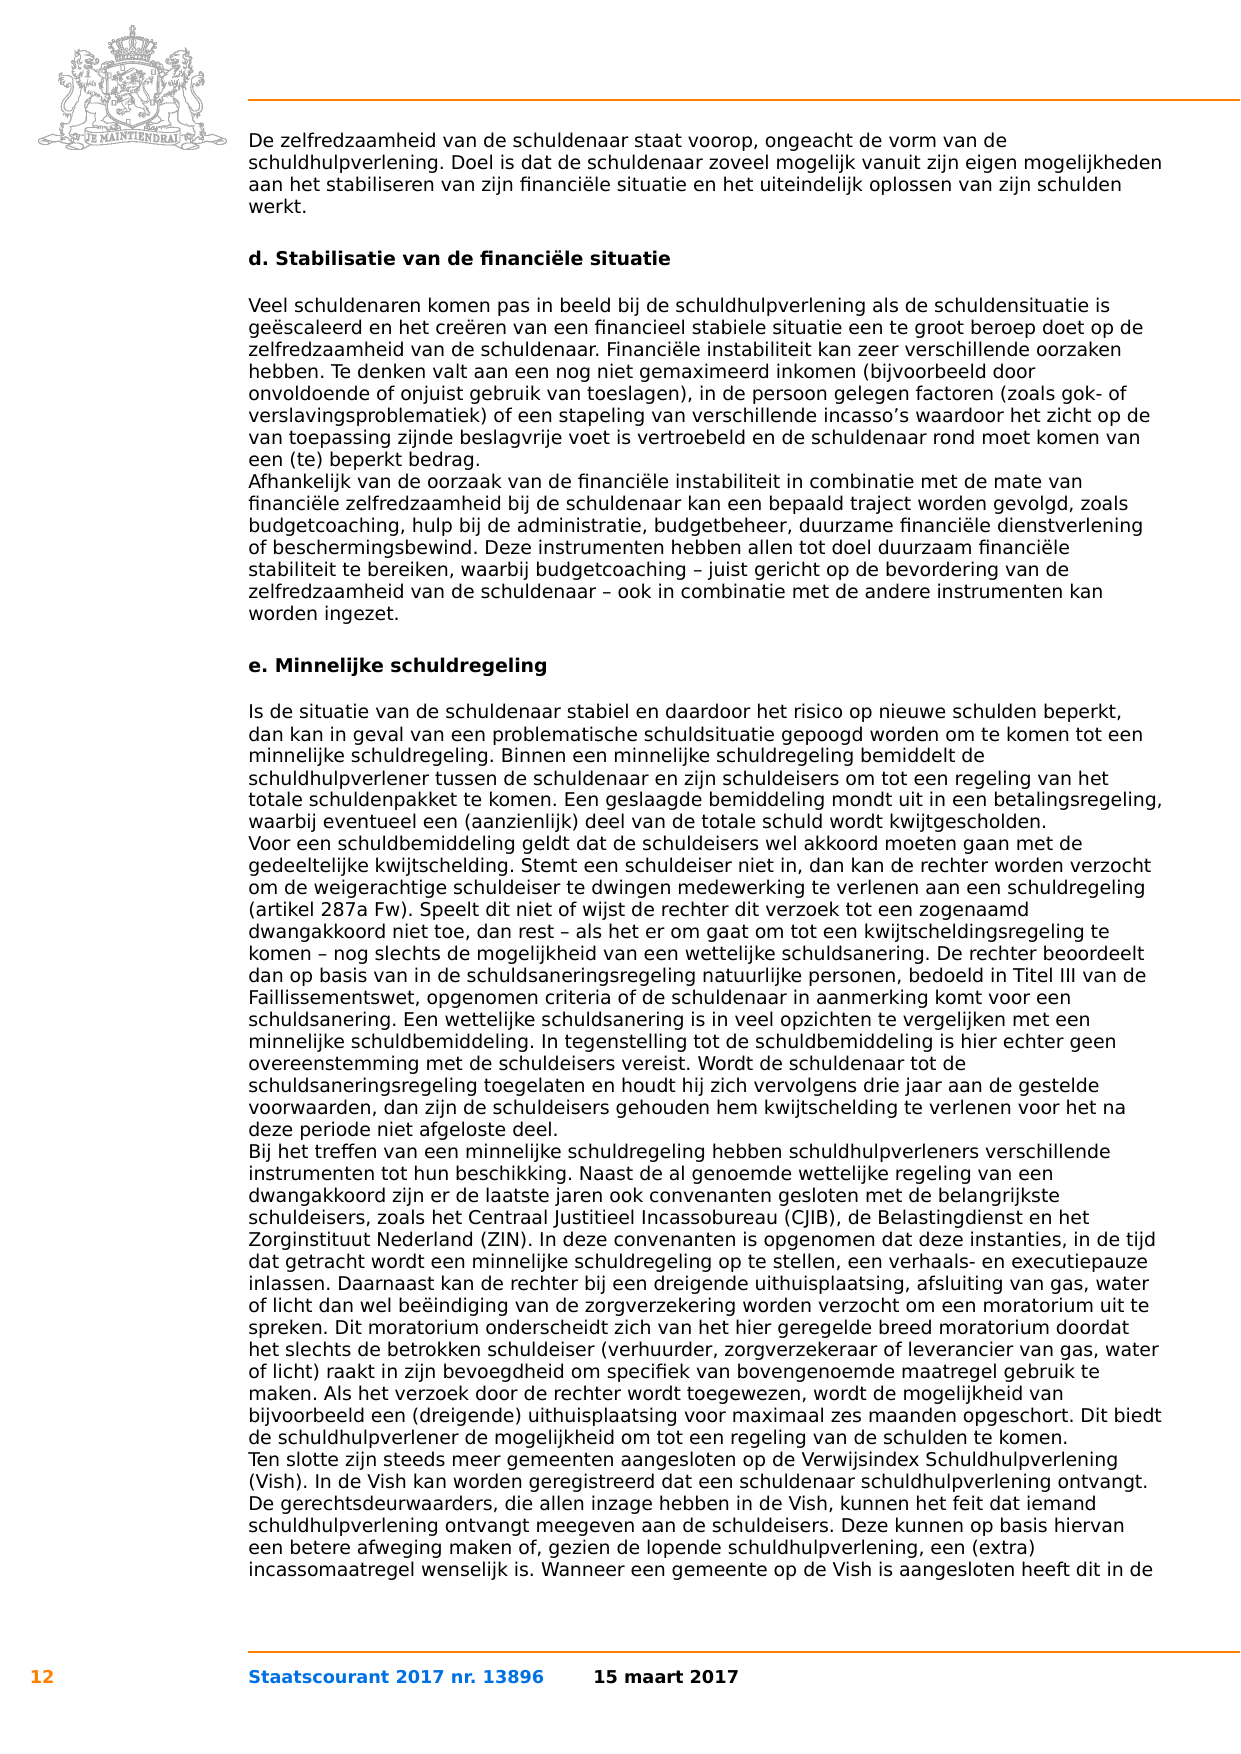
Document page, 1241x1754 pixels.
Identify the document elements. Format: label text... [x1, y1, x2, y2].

picture [38, 25, 227, 150]
subtitle e. Minnelijke schuldregeling [248, 654, 1163, 676]
text Afhankelijk van de oorzaak van de financiële instabiliteit in combinatie met de mate van financiële zelfredzaamheid bij de schuldenaar kan een bepaald traject worden gevolgd, zoals budgetcoaching, hulp bij de administratie, budgetbeheer, duurzame financiële dienstverlening of beschermingsbewind. Deze instrumenten hebben allen tot doel duurzaam financiële stabiliteit te bereiken, waarbij budgetcoaching – juist gericht op de bevordering van de zelfredzaamheid van de schuldenaar – ook in combinatie met de andere instrumenten kan worden ingezet. [248, 471, 1163, 624]
subtitle d. Stabilisatie van de financiële situatie [248, 248, 1163, 270]
text Ten slotte zijn steeds meer gemeenten aangesloten op de Verwijsindex Schuldhulpverlening (Vish). In de Vish kan worden geregistreerd dat een schuldenaar schuldhulpverlening ontvangt. De gerechtsdeurwaarders, die allen inzage hebben in de Vish, kunnen het feit dat iemand schuldhulpverlening ontvangt meegeven aan de schuldeisers. Deze kunnen op basis hiervan een betere afweging maken of, gezien de lopende schuldhulpverlening, een (extra) incassomaatregel wenselijk is. Wanneer een gemeente op de Vish is aangesloten heeft dit in de [248, 1449, 1163, 1581]
text Veel schuldenaren komen pas in beeld bij de schuldhulpverlening als de schuldensituatie is geëscaleerd en het creëren van een financieel stabiele situatie een te groot beroep doet op de zelfredzaamheid van de schuldenaar. Financiële instabiliteit kan zeer verschillende oorzaken hebben. Te denken valt aan een nog niet gemaximeerd inkomen (bijvoorbeeld door onvoldoende of onjuist gebruik van toeslagen), in de persoon gelegen factoren (zoals gok- of verslavingsproblematiek) of een stapeling van verschillende incasso’s waardoor het zicht op de van toepassing zijnde beslagvrije voet is vertroebeld en de schuldenaar rond moet komen van een (te) beperkt bedrag. [248, 295, 1163, 471]
text Bij het treffen van een minnelijke schuldregeling hebben schuldhulpverleners verschillende instrumenten tot hun beschikking. Naast de al genoemde wettelijke regeling van een dwangakkoord zijn er de laatste jaren ook convenanten gesloten met de belangrijkste schuldeisers, zoals het Centraal Justitieel Incassobureau (CJIB), de Belastingdienst en het Zorginstituut Nederland (ZIN). In deze convenanten is opgenomen dat deze instanties, in de tijd dat getracht wordt een minnelijke schuldregeling op te stellen, een verhaals- en executiepauze inlassen. Daarnaast kan de rechter bij een dreigende uithuisplaatsing, afsluiting van gas, water of licht dan wel beëindiging van de zorgverzekering worden verzocht om een moratorium uit te spreken. Dit moratorium onderscheidt zich van het hier geregelde breed moratorium doordat het slechts de betrokken schuldeiser (verhuurder, zorgverzekeraar of leverancier van gas, water of licht) raakt in zijn bevoegdheid om specifiek van bovengenoemde maatregel gebruik te maken. Als het verzoek door de rechter wordt toegewezen, wordt de mogelijkheid van bijvoorbeeld een (dreigende) uithuisplaatsing voor maximaal zes maanden opgeschort. Dit biedt de schuldhulpverlener de mogelijkheid om tot een regeling van de schulden te komen. [248, 1141, 1163, 1449]
text Voor een schuldbemiddeling geldt dat de schuldeisers wel akkoord moeten gaan met de gedeeltelijke kwijtschelding. Stemt een schuldeiser niet in, dan kan de rechter worden verzocht om de weigerachtige schuldeiser te dwingen medewerking te verlenen aan een schuldregeling (artikel 287a Fw). Speelt dit niet of wijst de rechter dit verzoek tot een zogenaamd dwangakkoord niet toe, dan rest – als het er om gaat om tot een kwijtscheldingsregeling te komen – nog slechts de mogelijkheid van een wettelijke schuldsanering. De rechter beoordeelt dan op basis van in de schuldsaneringsregeling natuurlijke personen, bedoeld in Titel III van de Faillissementswet, opgenomen criteria of de schuldenaar in aanmerking komt voor een schuldsanering. Een wettelijke schuldsanering is in veel opzichten te vergelijken met een minnelijke schuldbemiddeling. In tegenstelling tot de schuldbemiddeling is hier echter geen overeenstemming met de schuldeisers vereist. Wordt de schuldenaar tot de schuldsaneringsregeling toegelaten en houdt hij zich vervolgens drie jaar aan de gestelde voorwaarden, dan zijn de schuldeisers gehouden hem kwijtschelding te verlenen voor het na deze periode niet afgeloste deel. [248, 833, 1163, 1141]
text Is de situatie van de schuldenaar stabiel en daardoor het risico op nieuwe schulden beperkt, dan kan in geval van een problematische schuldsituatie gepoogd worden om te komen tot een minnelijke schuldregeling. Binnen een minnelijke schuldregeling bemiddelt de schuldhulpverlener tussen de schuldenaar en zijn schuldeisers om tot een regeling van het totale schuldenpakket te komen. Een geslaagde bemiddeling mondt uit in een betalingsregeling, waarbij eventueel een (aanzienlijk) deel van de totale schuld wordt kwijtgescholden. [248, 701, 1163, 833]
text De zelfredzaamheid van de schuldenaar staat voorop, ongeacht de vorm van de schuldhulpverlening. Doel is dat de schuldenaar zoveel mogelijk vanuit zijn eigen mogelijkheden aan het stabiliseren van zijn financiële situatie en het uiteindelijk oplossen van zijn schulden werkt. [248, 130, 1163, 218]
